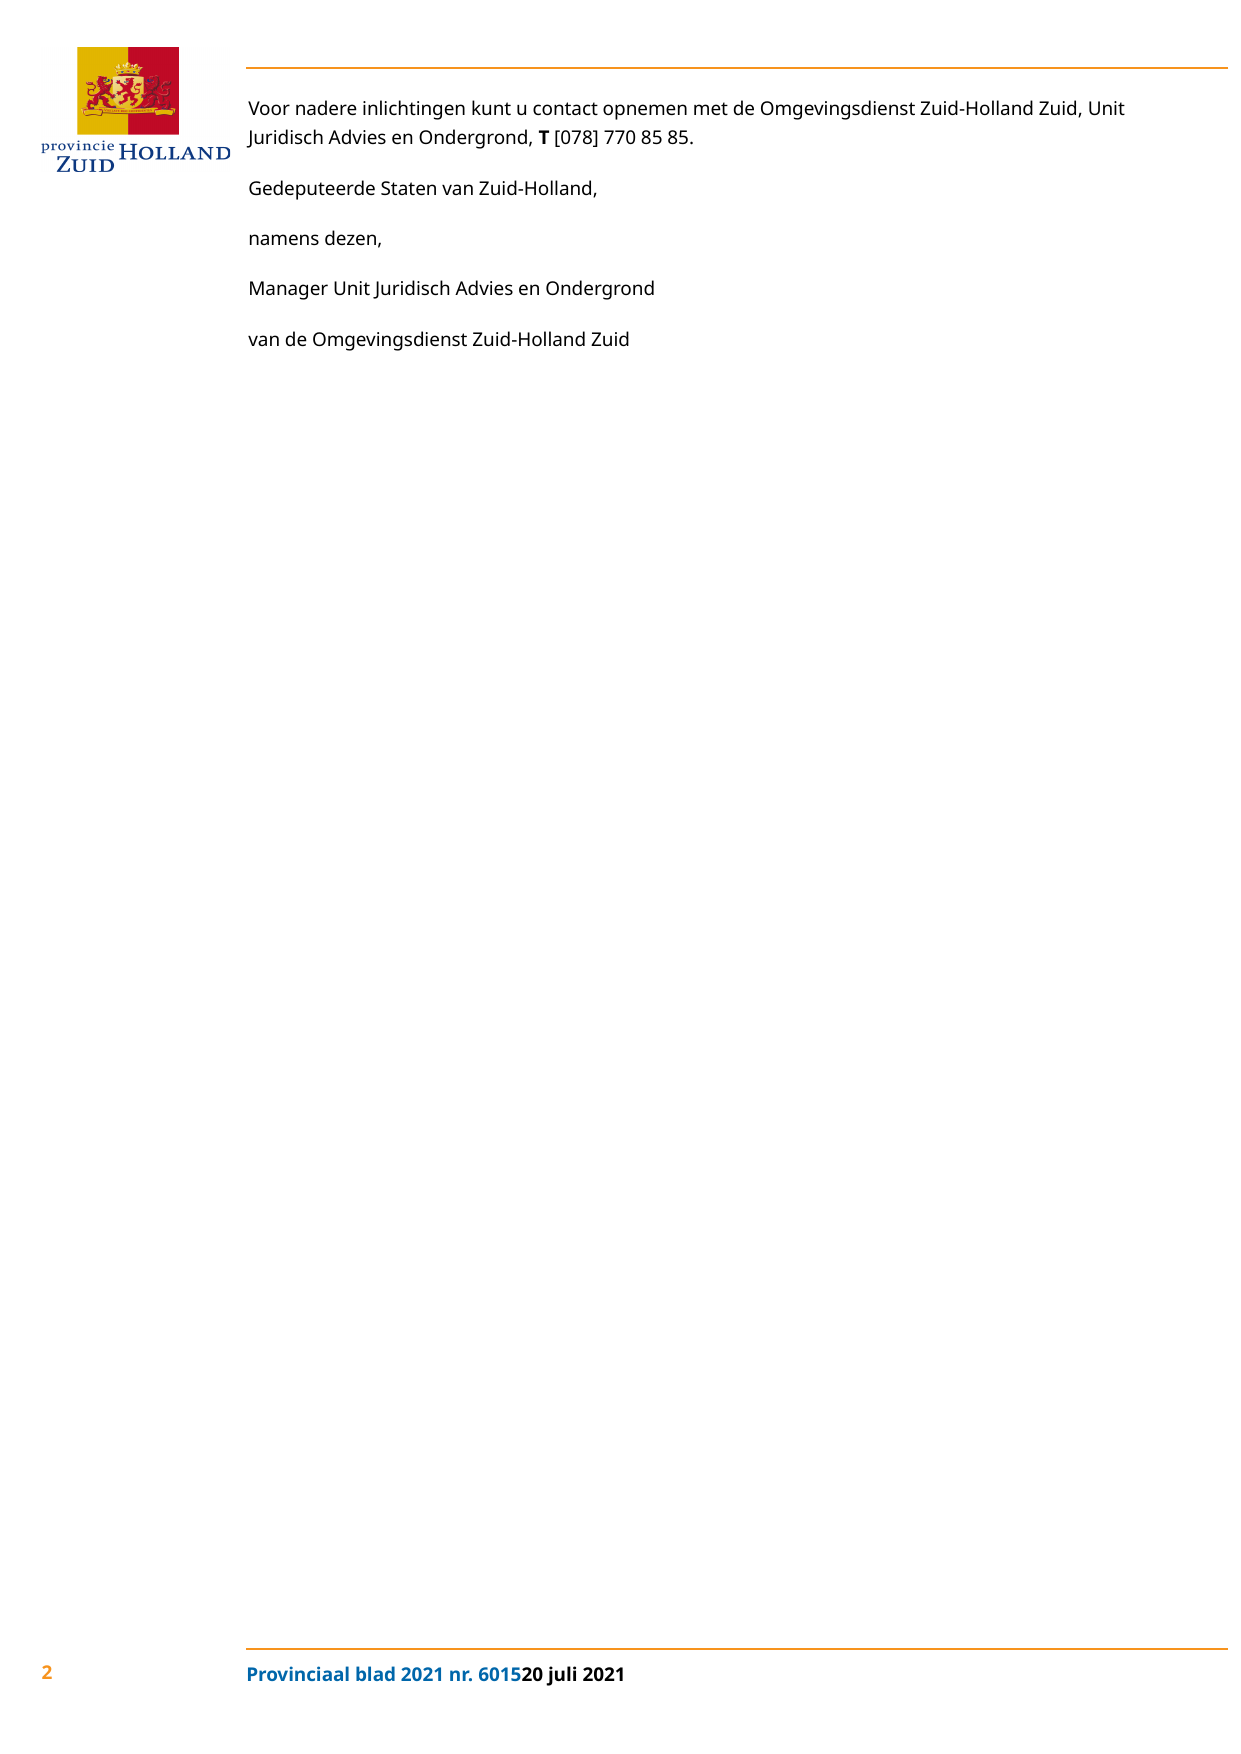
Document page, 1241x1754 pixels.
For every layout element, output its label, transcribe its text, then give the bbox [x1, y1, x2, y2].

picture [41, 47, 231, 172]
text Gedeputeerde Staten van Zuid-Holland, [248, 175, 1152, 201]
text Manager Unit Juridisch Advies en Ondergrond [248, 276, 1152, 301]
text namens dezen, [248, 225, 1152, 251]
text van de Omgevingsdienst Zuid-Holland Zuid [248, 326, 1152, 352]
text Voor nadere inlichtingen kunt u contact opnemen met de Omgevingsdienst Zuid-Holland Zuid, Unit Juridisch Advies en Ondergrond, T [078] 770 85 85. [248, 95, 1152, 150]
